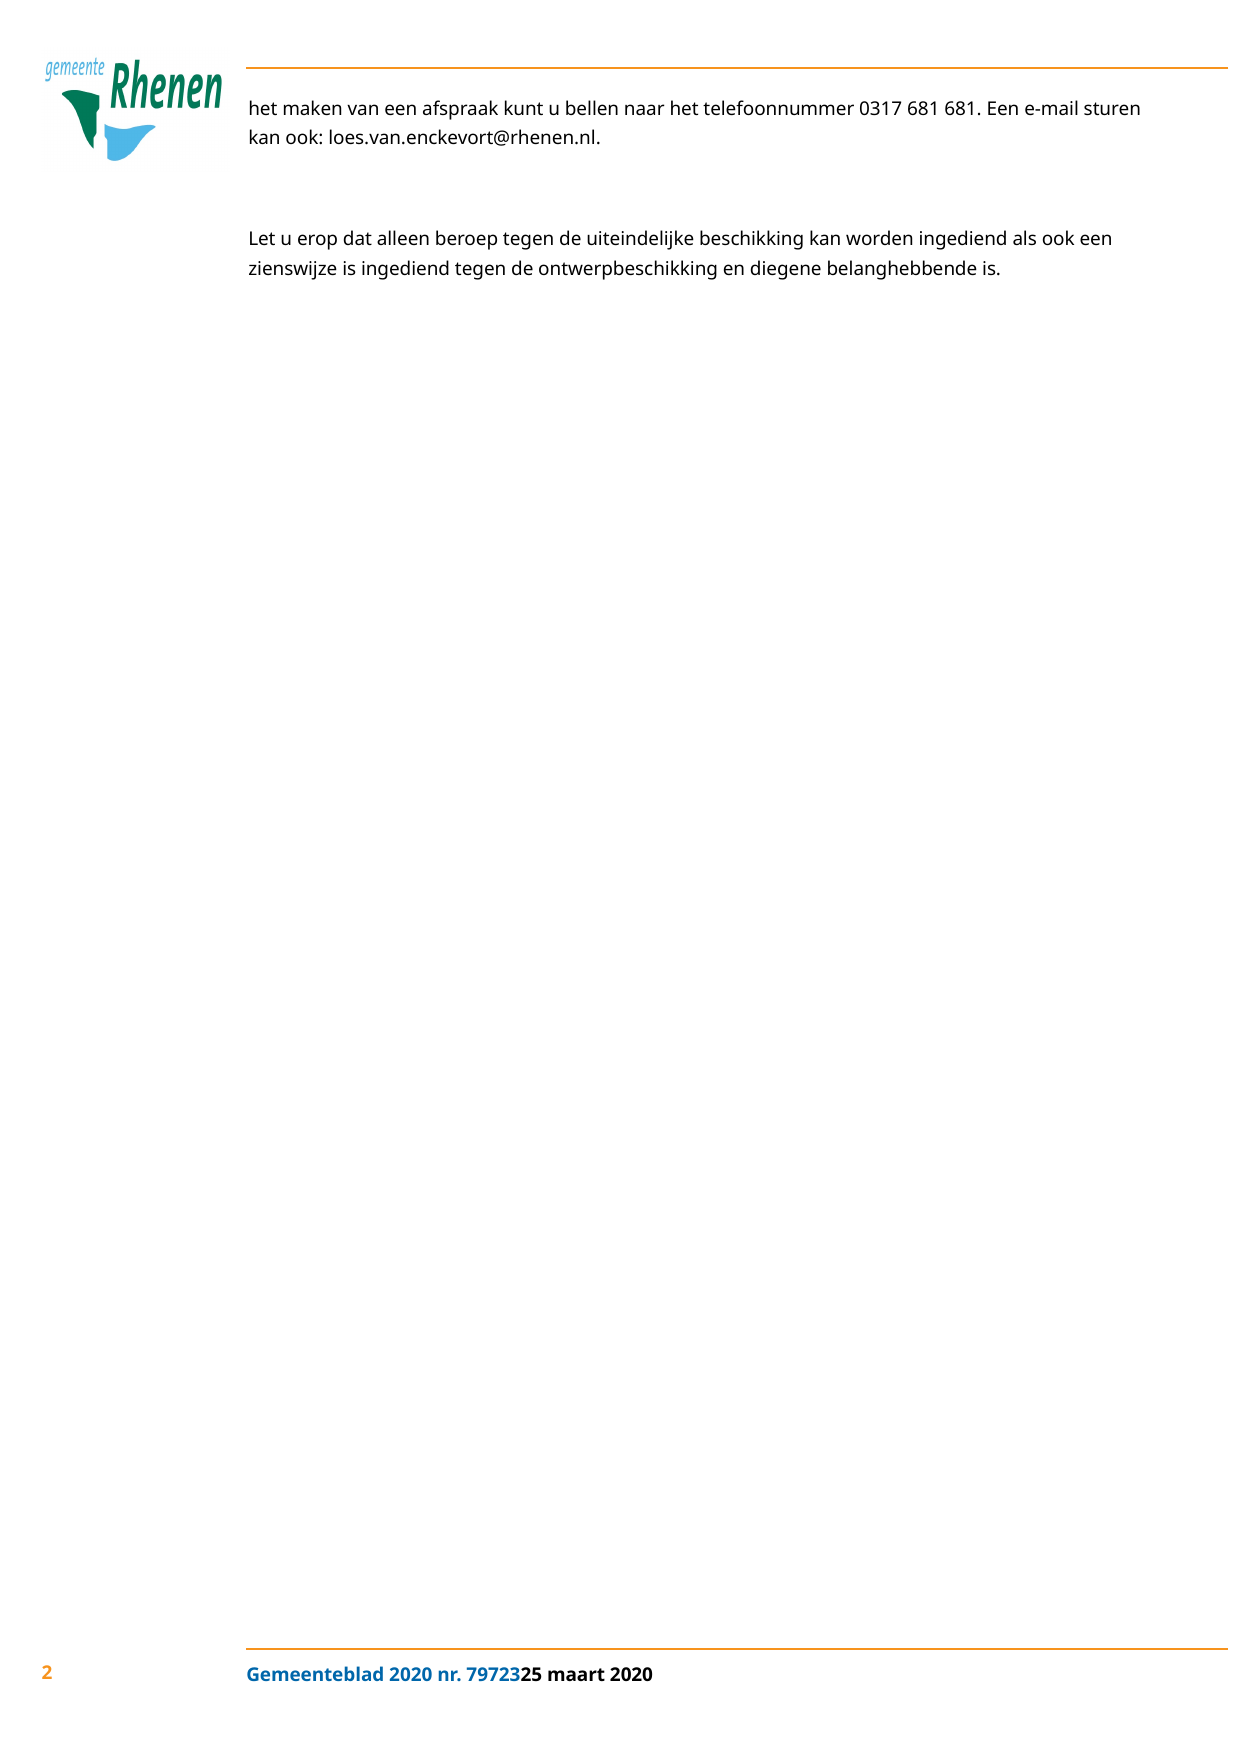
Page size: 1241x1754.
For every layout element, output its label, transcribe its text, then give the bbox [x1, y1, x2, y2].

picture [41, 47, 231, 172]
text Let u erop dat alleen beroep tegen de uiteindelijke beschikking kan worden ingediend als ook een zienswijze is ingediend tegen de ontwerpbeschikking en diegene belanghebbende is. [248, 225, 1152, 281]
text het maken van een afspraak kunt u bellen naar het telefoonnummer 0317 681 681. Een e-mail sturen kan ook: loes.van.enckevort@rhenen.nl. [248, 95, 1152, 150]
